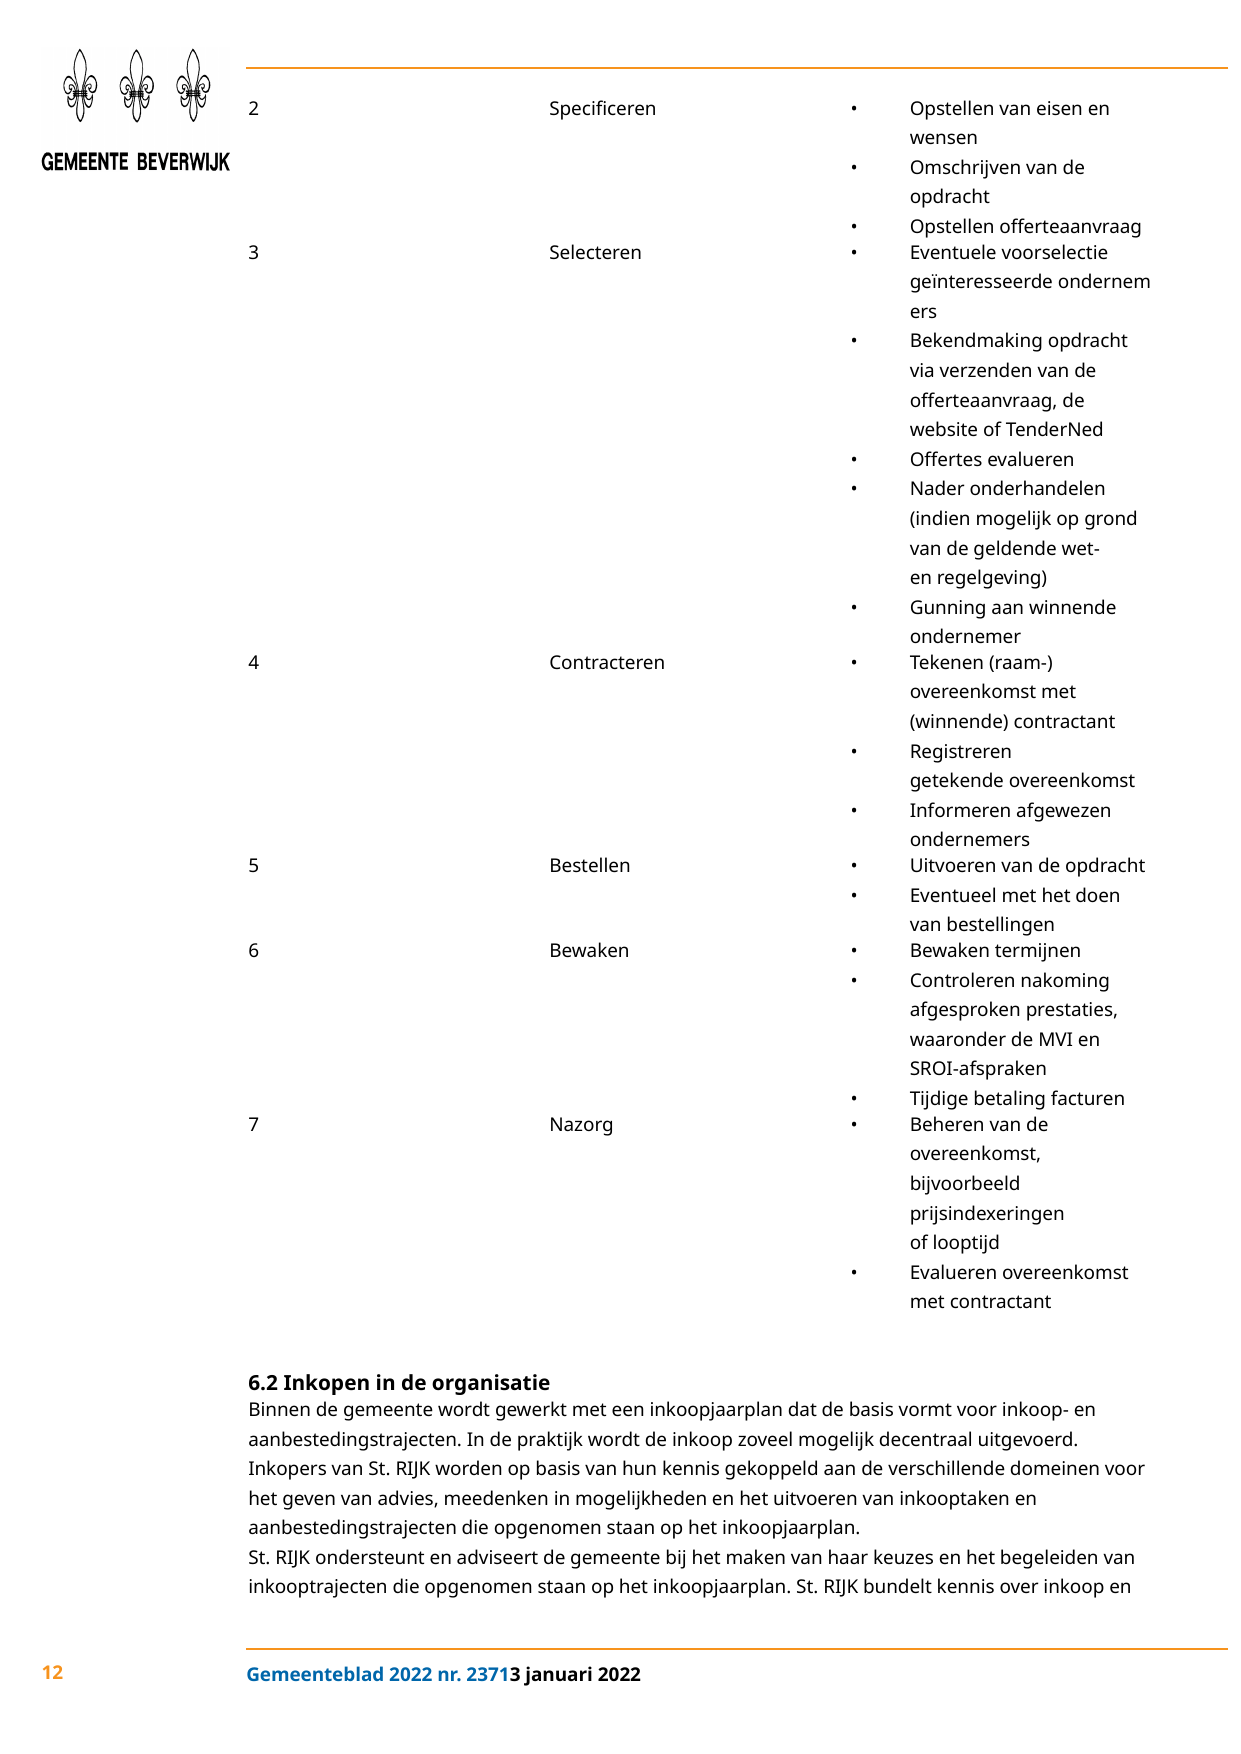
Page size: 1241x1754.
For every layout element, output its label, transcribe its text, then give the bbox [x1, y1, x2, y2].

text St. RIJK ondersteunt en adviseert de gemeente bij het maken van haar keuzes en het begeleiden van inkooptrajecten die opgenomen staan op het inkoopjaarplan. St. RIJK bundelt kennis over inkoop en [248, 1544, 1152, 1599]
table_cell 2 [248, 95, 549, 239]
table_cell Selecteren [549, 239, 850, 649]
table_cell Uitvoeren van de opdracht Eventueel met het doen van bestellingen [850, 853, 1152, 937]
table_cell 4 [248, 649, 549, 852]
table_cell Beheren van de overeenkomst, bijvoorbeeld prijsindexeringen of looptijd Evalueren overeenkomst met contractant [850, 1111, 1152, 1314]
table_cell 5 [248, 853, 549, 937]
table_cell Eventuele voorselectie geïnteresseerde ondernemers Bekendmaking opdracht via verzenden van de offerteaanvraag, de website of TenderNed Offertes evalueren Nader onderhandelen (indien mogelijk op grond van de geldende wet- en regelgeving) Gunning aan winnende ondernemer [850, 239, 1152, 649]
table_cell 3 [248, 239, 549, 649]
table_cell Bestellen [549, 853, 850, 937]
table_cell 7 [248, 1111, 549, 1314]
text 6.2 Inkopen in de organisatie [248, 1368, 1152, 1396]
table_cell Contracteren [549, 649, 850, 852]
table_cell Nazorg [549, 1111, 850, 1314]
table_cell Opstellen van eisen en wensen Omschrijven van de opdracht Opstellen offerteaanvraag [850, 95, 1152, 239]
text Binnen de gemeente wordt gewerkt met een inkoopjaarplan dat de basis vormt voor inkoop- en aanbestedingstrajecten. In de praktijk wordt de inkoop zoveel mogelijk decentraal uitgevoerd. Inkopers van St. RIJK worden op basis van hun kennis gekoppeld aan de verschillende domeinen voor het geven van advies, meedenken in mogelijkheden en het uitvoeren van inkooptaken en aanbestedingstrajecten die opgenomen staan op het inkoopjaarplan. [248, 1396, 1152, 1540]
table_cell Tekenen (raam-) overeenkomst met (winnende) contractant Registreren getekende overeenkomst Informeren afgewezen ondernemers [850, 649, 1152, 852]
table_cell Bewaken termijnen Controleren nakoming afgesproken prestaties, waaronder de MVI en SROI-afspraken Tijdige betaling facturen [850, 937, 1152, 1111]
picture [41, 47, 231, 172]
table_cell Bewaken [549, 937, 850, 1111]
table_cell Specificeren [549, 95, 850, 239]
table_cell 6 [248, 937, 549, 1111]
